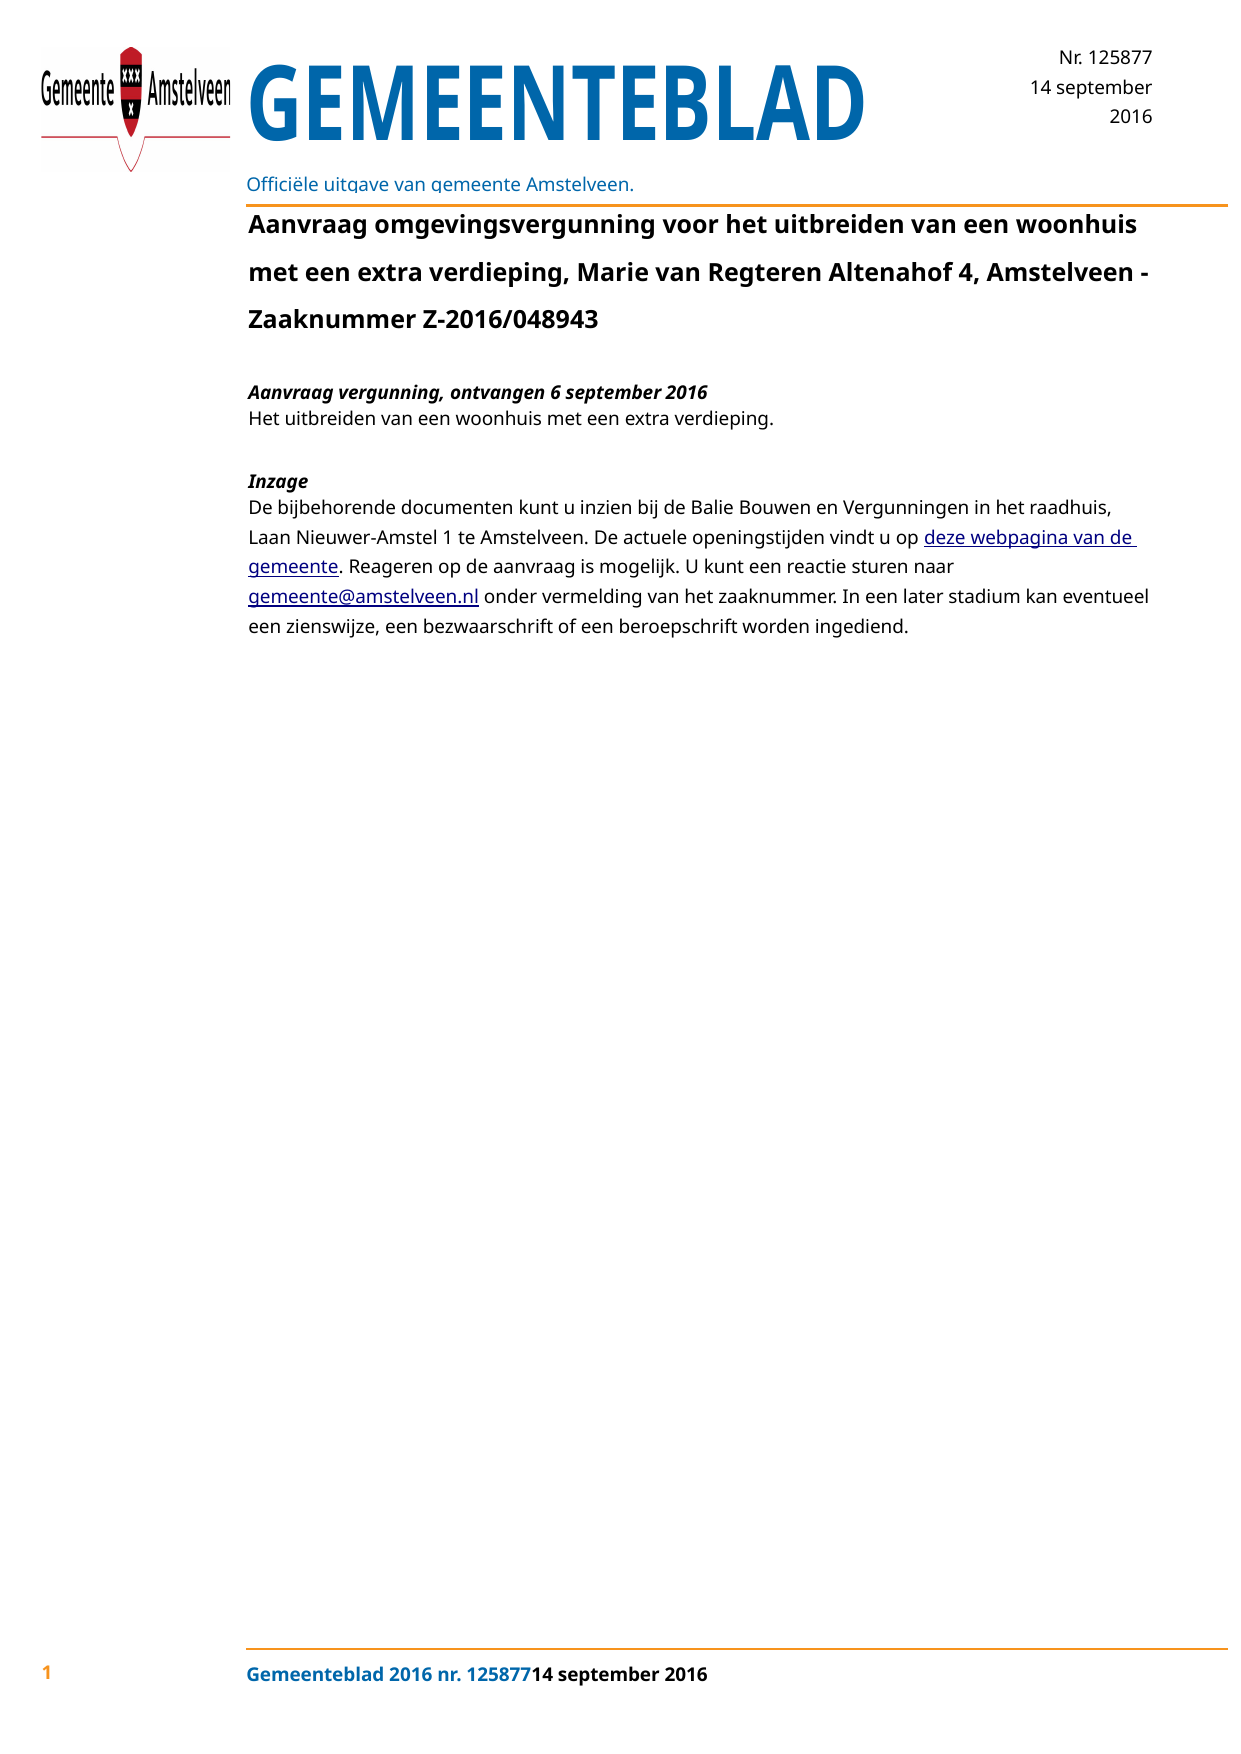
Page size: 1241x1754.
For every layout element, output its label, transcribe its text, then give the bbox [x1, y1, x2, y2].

text Aanvraag omgevingsvergunning voor het uitbreiden van een woonhuis met een extra verdieping, Marie van Regteren Altenahof 4, Amstelveen - Zaaknummer Z-2016/048943 [248, 207, 1152, 336]
picture [41, 47, 231, 172]
text Inzage [248, 469, 1152, 494]
text Het uitbreiden van een woonhuis met een extra verdieping. [248, 405, 1152, 431]
text Aanvraag vergunning, ontvangen 6 september 2016 [248, 379, 1152, 405]
text De bijbehorende documenten kunt u inzien bij de Balie Bouwen en Vergunningen in het raadhuis, Laan Nieuwer-Amstel 1 te Amstelveen. De actuele openingstijden vindt u op deze webpagina van de gemeente. Reageren op de aanvraag is mogelijk. U kunt een reactie sturen naar gemeente@amstelveen.nl onder vermelding van het zaaknummer. In een later stadium kan eventueel een zienswijze, een bezwaarschrift of een beroepschrift worden ingediend. [248, 494, 1152, 638]
